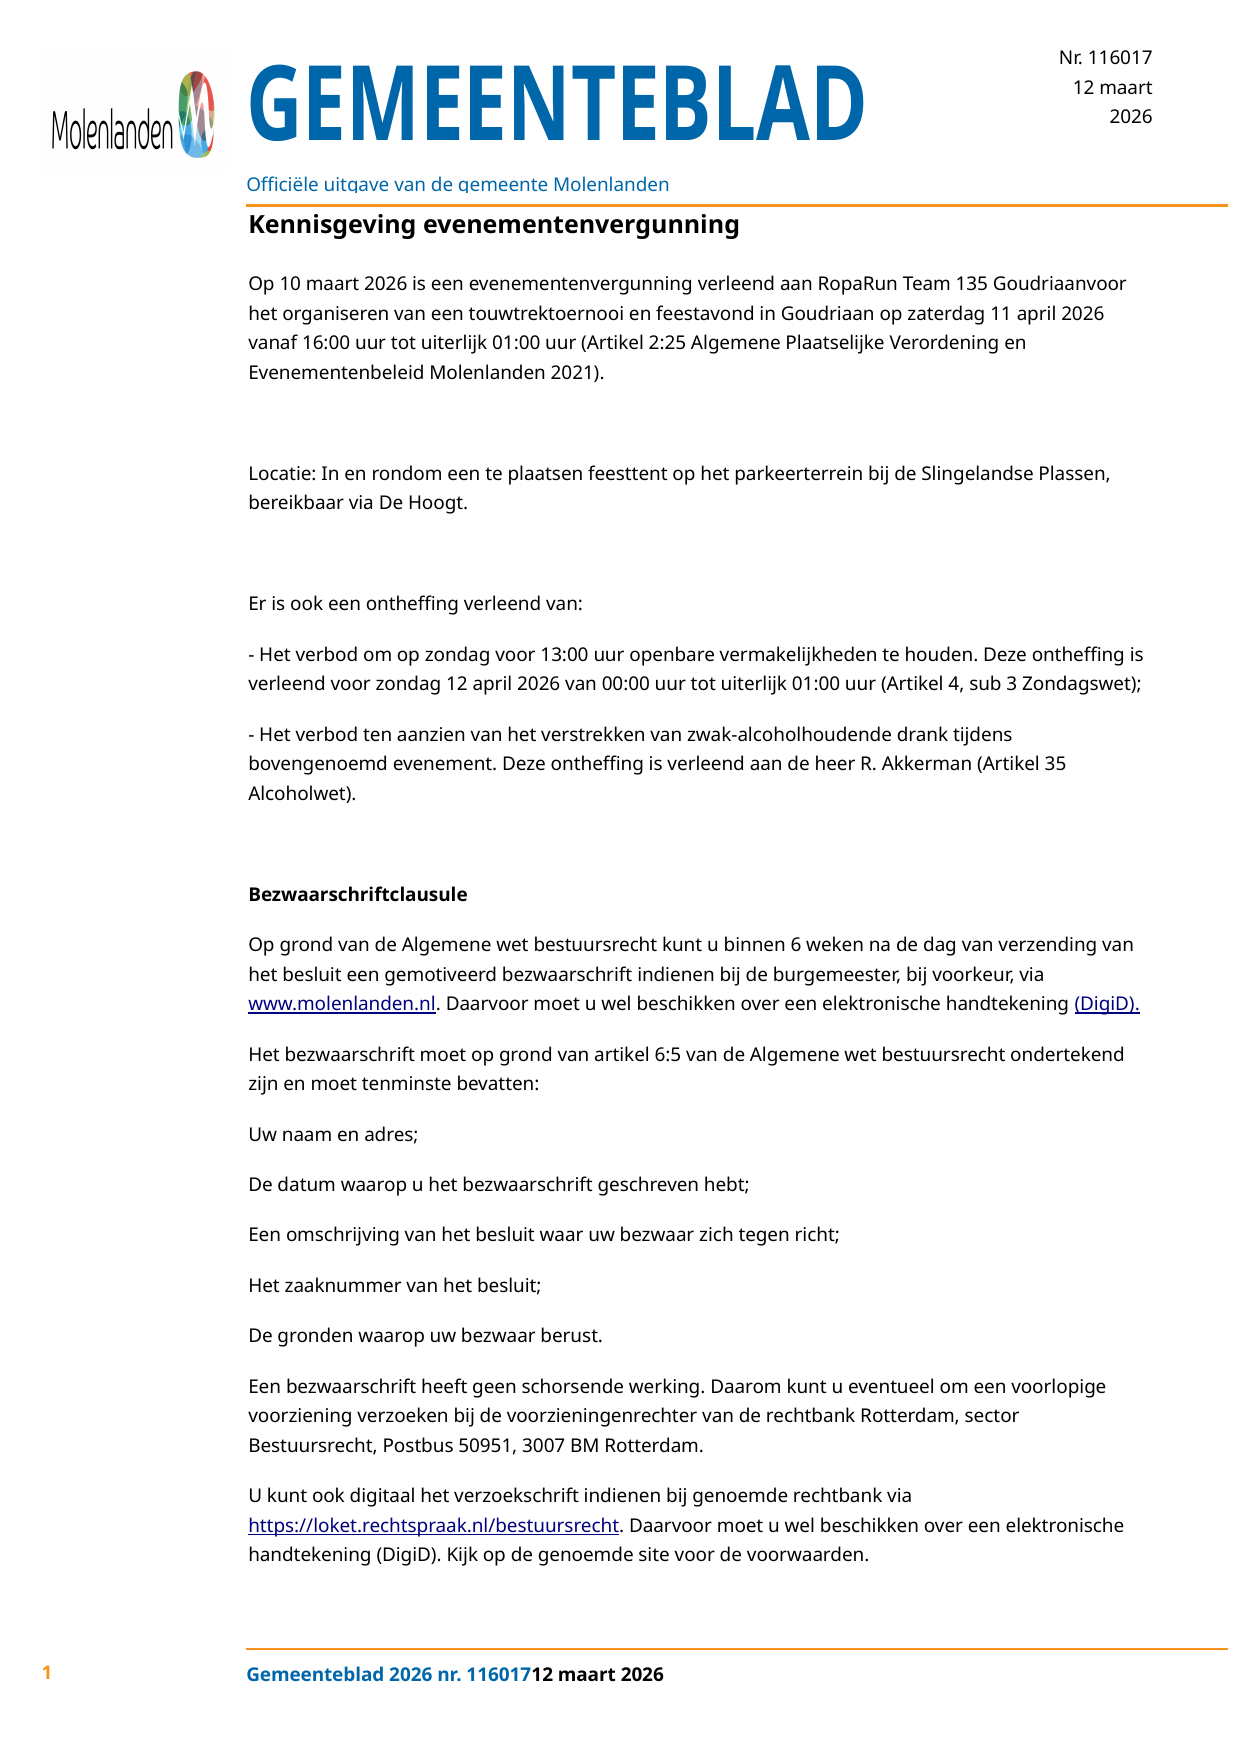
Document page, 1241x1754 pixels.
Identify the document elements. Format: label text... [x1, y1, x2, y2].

picture [41, 47, 231, 172]
text Er is ook een ontheffing verleend van: [248, 590, 1152, 616]
text Op 10 maart 2026 is een evenementenvergunning verleend aan RopaRun Team 135 Goudriaanvoor het organiseren van een touwtrektoernooi en feestavond in Goudriaan op zaterdag 11 april 2026 vanaf 16:00 uur tot uiterlijk 01:00 uur (Artikel 2:25 Algemene Plaatselijke Verordening en Evenementenbeleid Molenlanden 2021). [248, 270, 1152, 385]
text Het bezwaarschrift moet op grond van artikel 6:5 van de Algemene wet bestuursrecht ondertekend zijn en moet tenminste bevatten: [248, 1041, 1152, 1096]
text U kunt ook digitaal het verzoekschrift indienen bij genoemde rechtbank via https://loket.rechtspraak.nl/bestuursrecht. Daarvoor moet u wel beschikken over een elektronische handtekening (DigiD). Kijk op de genoemde site voor de voorwaarden. [248, 1482, 1152, 1567]
text Kennisgeving evenementenvergunning [248, 207, 1152, 241]
text De gronden waarop uw bezwaar berust. [248, 1322, 1152, 1348]
text Op grond van de Algemene wet bestuursrecht kunt u binnen 6 weken na de dag van verzending van het besluit een gemotiveerd bezwaarschrift indienen bij de burgemeester, bij voorkeur, via www.molenlanden.nl. Daarvoor moet u wel beschikken over een elektronische handtekening (DigiD). [248, 931, 1152, 1016]
text Uw naam en adres; [248, 1121, 1152, 1146]
text - Het verbod ten aanzien van het verstrekken van zwak-alcoholhoudende drank tijdens bovengenoemd evenement. Deze ontheffing is verleend aan de heer R. Akkerman (Artikel 35 Alcoholwet). [248, 721, 1152, 806]
text Locatie: In en rondom een te plaatsen feesttent op het parkeerterrein bij de Slingelandse Plassen, bereikbaar via De Hoogt. [248, 460, 1152, 515]
text Een omschrijving van het besluit waar uw bezwaar zich tegen richt; [248, 1222, 1152, 1247]
text - Het verbod om op zondag voor 13:00 uur openbare vermakelijkheden te houden. Deze ontheffing is verleend voor zondag 12 april 2026 van 00:00 uur tot uiterlijk 01:00 uur (Artikel 4, sub 3 Zondagswet); [248, 641, 1152, 696]
text Het zaaknummer van het besluit; [248, 1272, 1152, 1298]
text De datum waarop u het bezwaarschrift geschreven hebt; [248, 1171, 1152, 1197]
text Een bezwaarschrift heeft geen schorsende werking. Daarom kunt u eventueel om een voorlopige voorziening verzoeken bij de voorzieningenrechter van de rechtbank Rotterdam, sector Bestuursrecht, Postbus 50951, 3007 BM Rotterdam. [248, 1373, 1152, 1458]
text Bezwaarschriftclausule [248, 881, 1152, 906]
